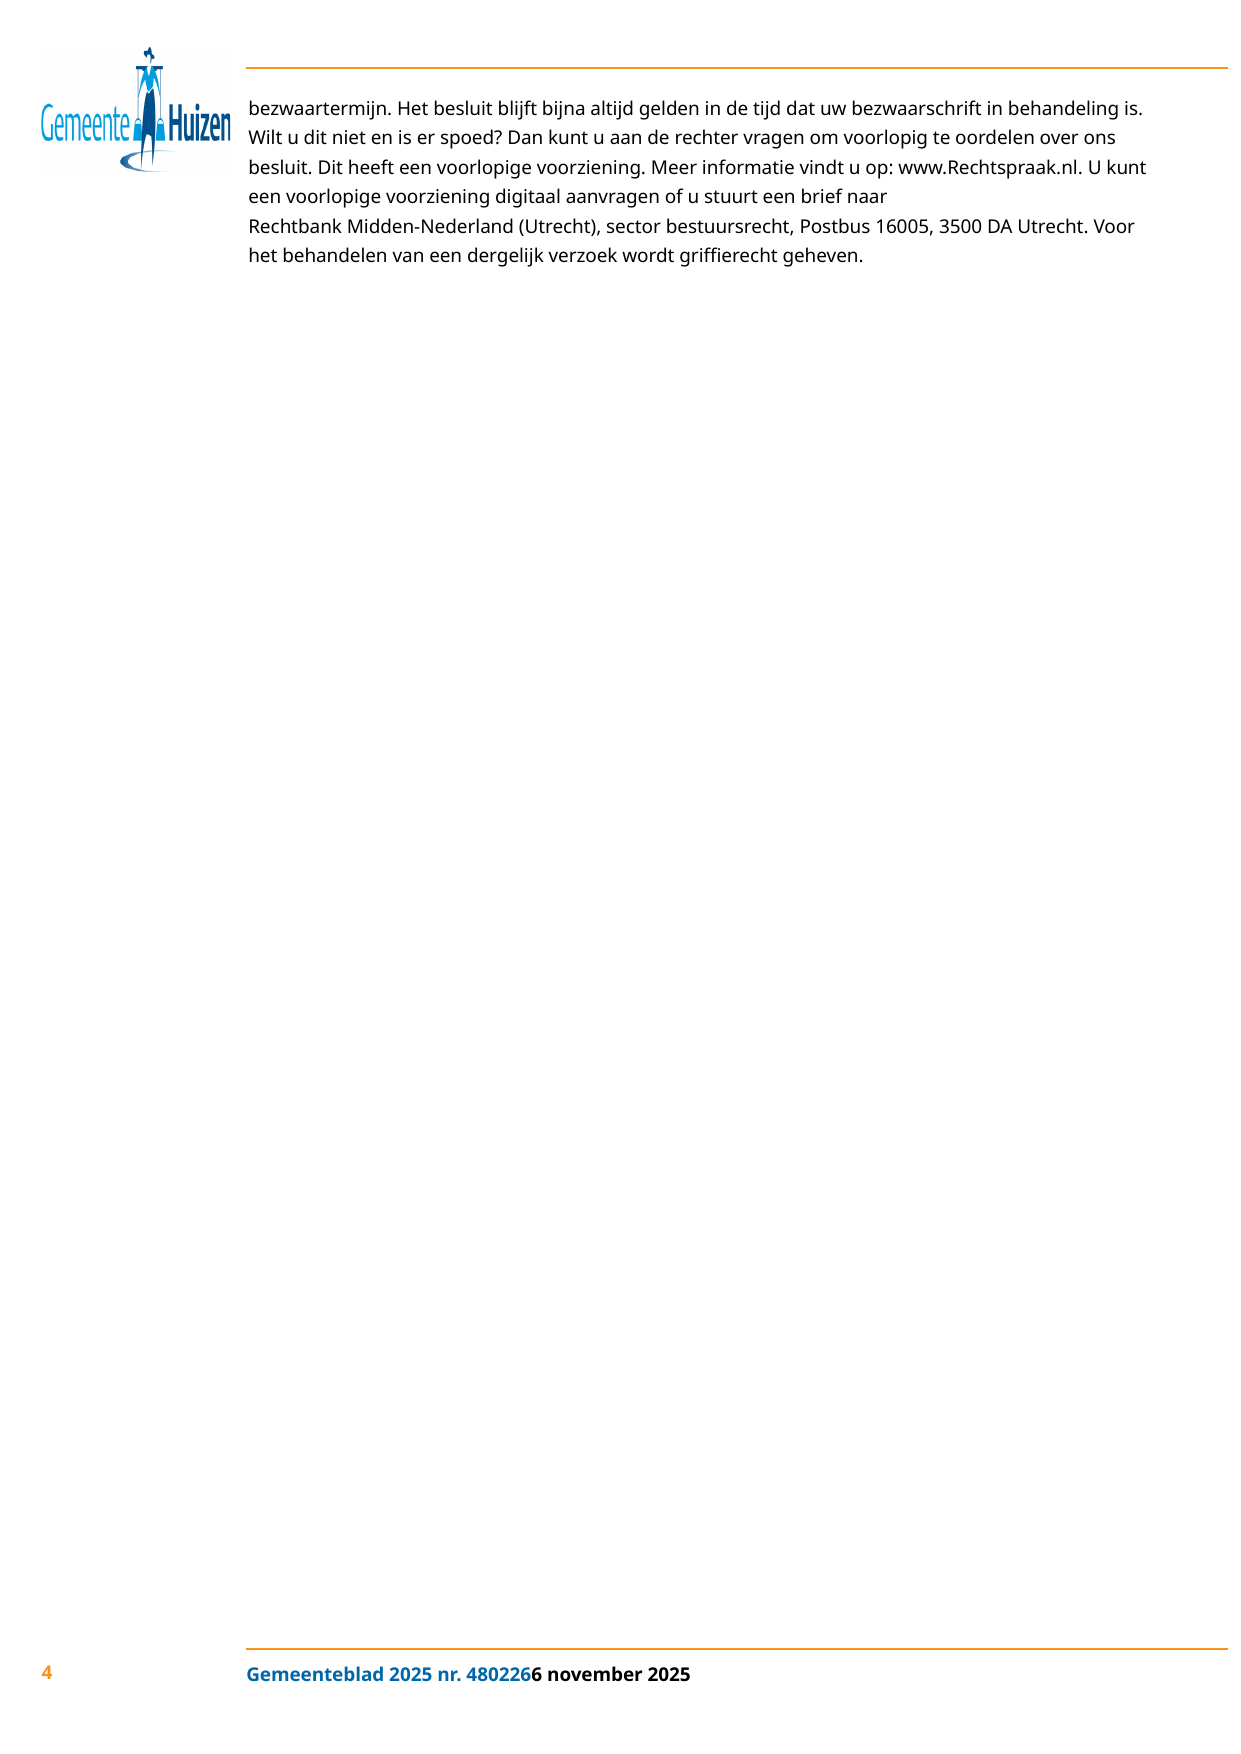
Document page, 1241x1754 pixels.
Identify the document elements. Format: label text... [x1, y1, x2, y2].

text Rechtbank Midden-Nederland (Utrecht), sector bestuursrecht, Postbus 16005, 3500 DA Utrecht. Voor het behandelen van een dergelijk verzoek wordt griffierecht geheven. [248, 213, 1152, 268]
text bezwaartermijn. Het besluit blijft bijna altijd gelden in de tijd dat uw bezwaarschrift in behandeling is. Wilt u dit niet en is er spoed? Dan kunt u aan de rechter vragen om voorlopig te oordelen over ons besluit. Dit heeft een voorlopige voorziening. Meer informatie vindt u op: www.Rechtspraak.nl. U kunt een voorlopige voorziening digitaal aanvragen of u stuurt een brief naar [248, 95, 1152, 209]
picture [41, 47, 231, 172]
